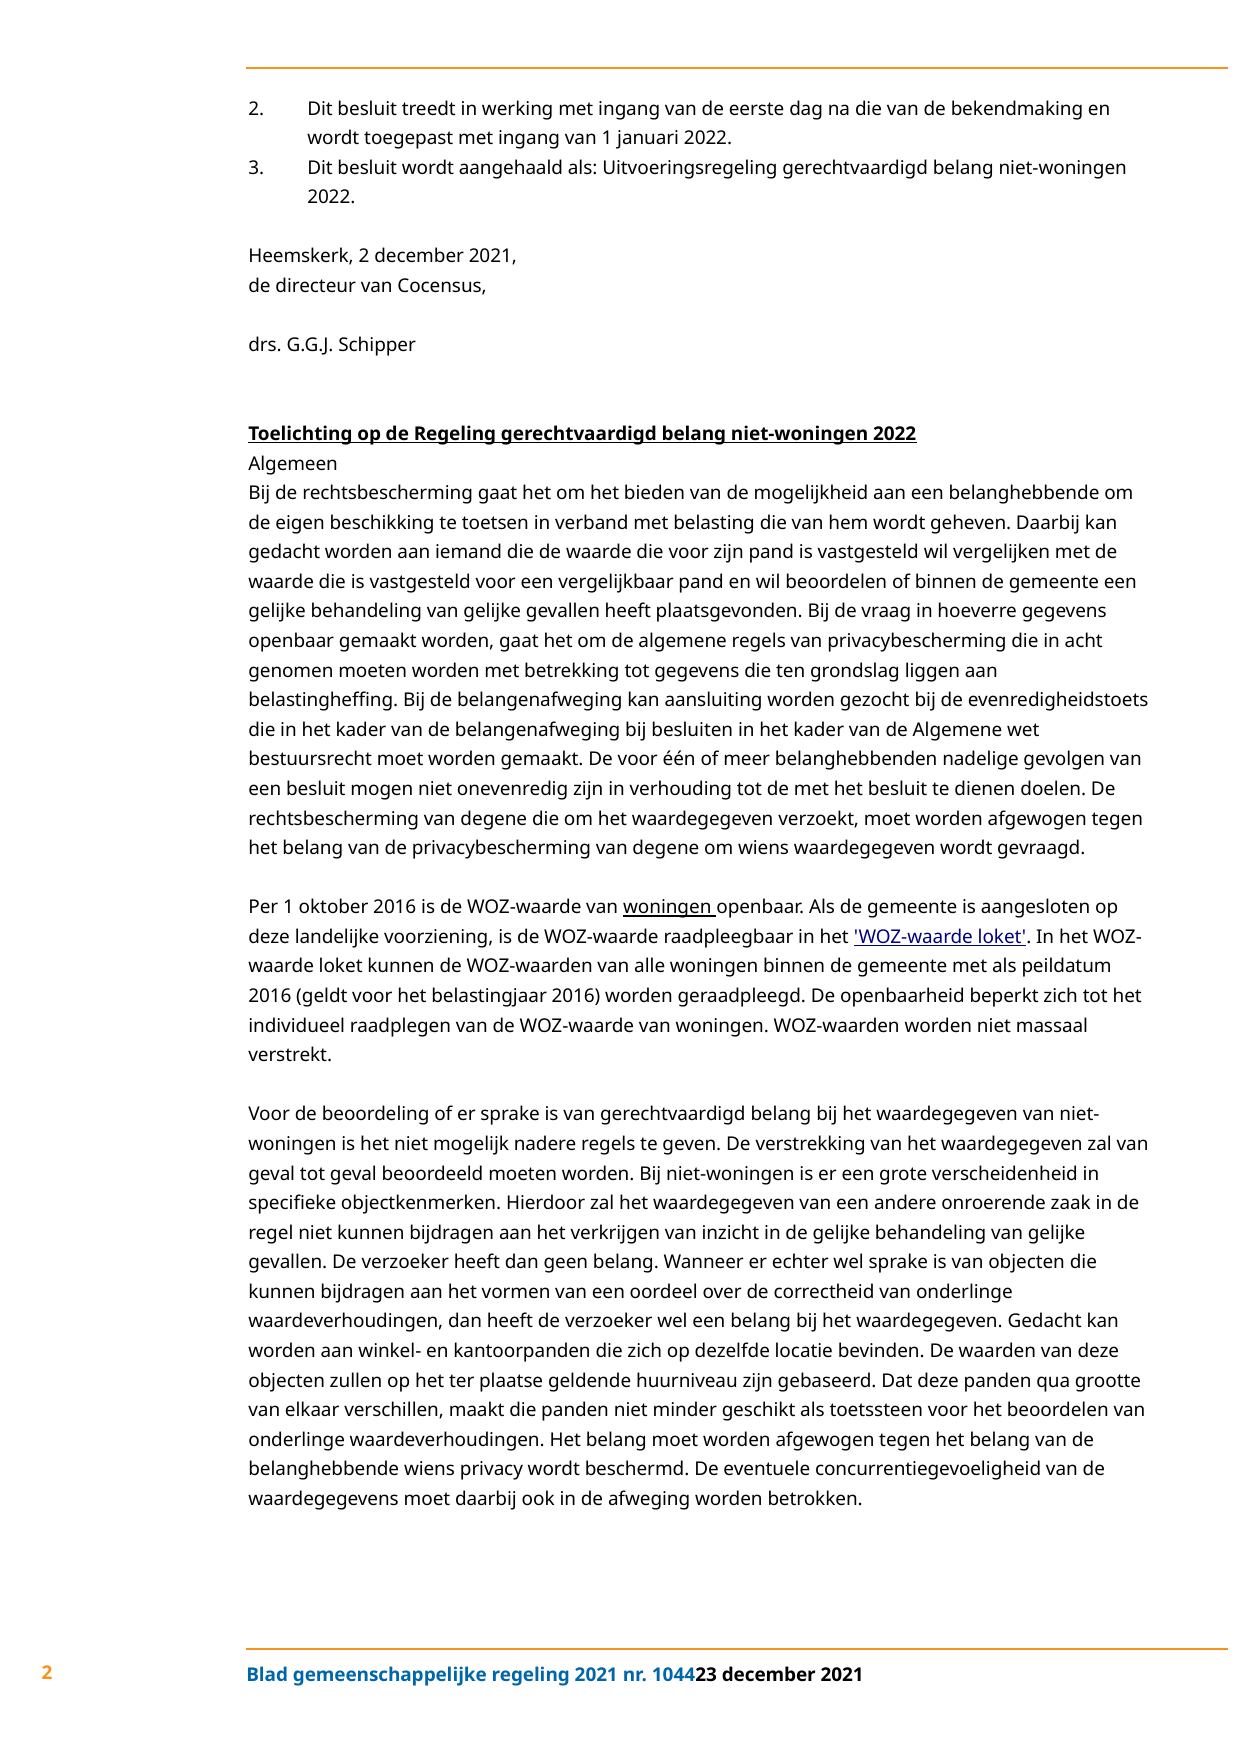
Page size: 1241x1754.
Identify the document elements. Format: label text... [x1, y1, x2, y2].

text Voor de beoordeling of er sprake is van gerechtvaardigd belang bij het waardegegeven van niet-woningen is het niet mogelijk nadere regels te geven. De verstrekking van het waardegegeven zal van geval tot geval beoordeeld moeten worden. Bij niet-woningen is er een grote verscheidenheid in specifieke objectkenmerken. Hierdoor zal het waardegegeven van een andere onroerende zaak in de regel niet kunnen bijdragen aan het verkrijgen van inzicht in de gelijke behandeling van gelijke gevallen. De verzoeker heeft dan geen belang. Wanneer er echter wel sprake is van objecten die kunnen bijdragen aan het vormen van een oordeel over de correctheid van onderlinge waardeverhoudingen, dan heeft de verzoeker wel een belang bij het waardegegeven. Gedacht kan worden aan winkel- en kantoorpanden die zich op dezelfde locatie bevinden. De waarden van deze objecten zullen op het ter plaatse geldende huurniveau zijn gebaseerd. Dat deze panden qua grootte van elkaar verschillen, maakt die panden niet minder geschikt als toetssteen voor het beoordelen van onderlinge waardeverhoudingen. Het belang moet worden afgewogen tegen het belang van de belanghebbende wiens privacy wordt beschermd. De eventuele concurrentiegevoeligheid van de waardegegevens moet daarbij ook in de afweging worden betrokken. [248, 1101, 1152, 1511]
picture [41, 47, 231, 172]
text Heemskerk, 2 december 2021, [248, 243, 1152, 268]
text Toelichting op de Regeling gerechtvaardigd belang niet-woningen 2022 [248, 420, 1152, 446]
list Dit besluit treedt in werking met ingang van de eerste dag na die van de bekendmaking en wordt toegepast met ingang van 1 januari 2022. [248, 95, 1152, 150]
list Dit besluit wordt aangehaald als: Uitvoeringsregeling gerechtvaardigd belang niet-woningen 2022. [248, 154, 1152, 209]
text de directeur van Cocensus, [248, 272, 1152, 298]
text drs. G.G.J. Schipper [248, 331, 1152, 357]
text Bij de rechtsbescherming gaat het om het bieden van de mogelijkheid aan een belanghebbende om de eigen beschikking te toetsen in verband met belasting die van hem wordt geheven. Daarbij kan gedacht worden aan iemand die de waarde die voor zijn pand is vastgesteld wil vergelijken met de waarde die is vastgesteld voor een vergelijkbaar pand en wil beoordelen of binnen de gemeente een gelijke behandeling van gelijke gevallen heeft plaatsgevonden. Bij de vraag in hoeverre gegevens openbaar gemaakt worden, gaat het om de algemene regels van privacybescherming die in acht genomen moeten worden met betrekking tot gegevens die ten grondslag liggen aan belastingheffing. Bij de belangenafweging kan aansluiting worden gezocht bij de evenredigheidstoets die in het kader van de belangenafweging bij besluiten in het kader van de Algemene wet bestuursrecht moet worden gemaakt. De voor één of meer belanghebbenden nadelige gevolgen van een besluit mogen niet onevenredig zijn in verhouding tot de met het besluit te dienen doelen. De rechtsbescherming van degene die om het waardegegeven verzoekt, moet worden afgewogen tegen het belang van de privacybescherming van degene om wiens waardegegeven wordt gevraagd. [248, 479, 1152, 860]
text Per 1 oktober 2016 is de WOZ-waarde van woningen openbaar. Als de gemeente is aangesloten op deze landelijke voorziening, is de WOZ-waarde raadpleegbaar in het 'WOZ-waarde loket'. In het WOZ-waarde loket kunnen de WOZ-waarden van alle woningen binnen de gemeente met als peildatum 2016 (geldt voor het belastingjaar 2016) worden geraadpleegd. De openbaarheid beperkt zich tot het individueel raadplegen van de WOZ-waarde van woningen. WOZ-waarden worden niet massaal verstrekt. [248, 893, 1152, 1067]
text Algemeen [248, 450, 1152, 476]
